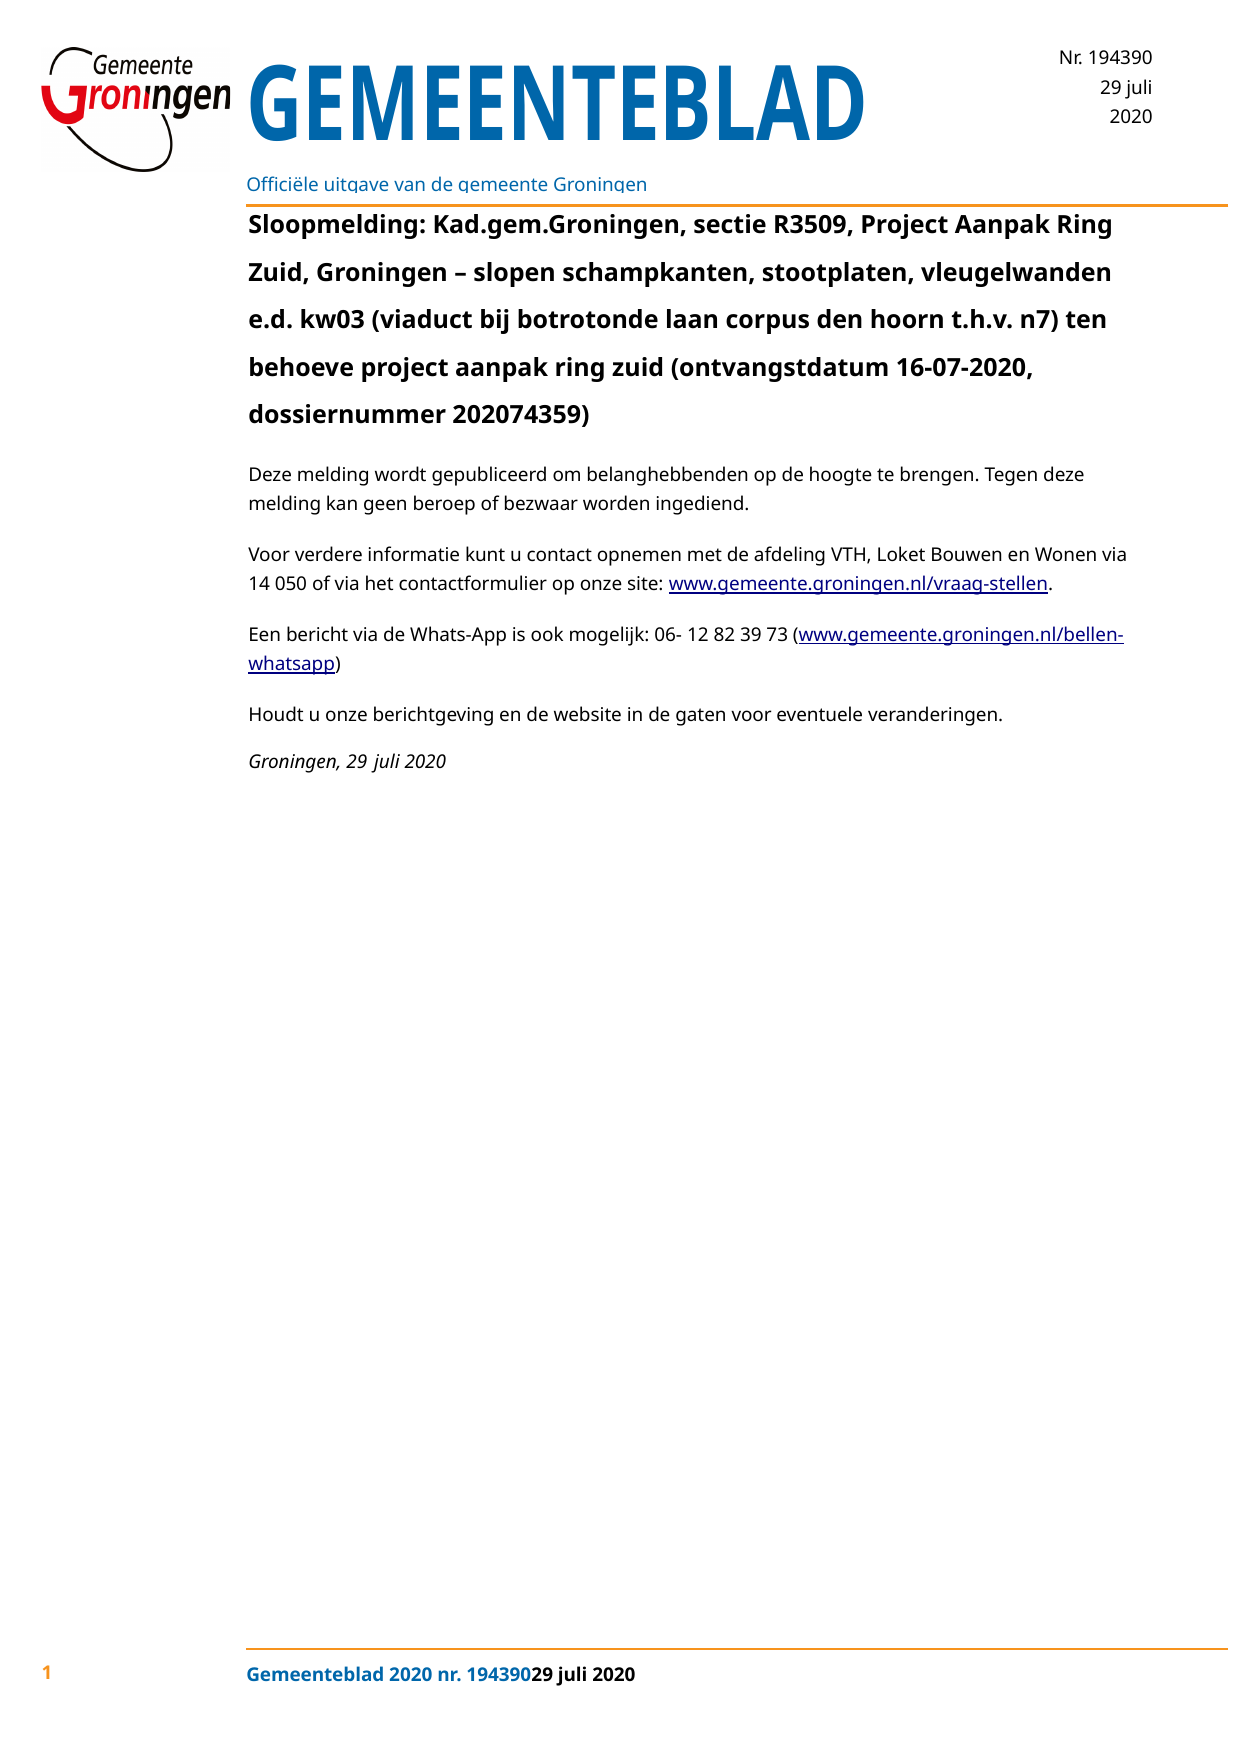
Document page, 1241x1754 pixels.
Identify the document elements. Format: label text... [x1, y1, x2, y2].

text Een bericht via de Whats-App is ook mogelijk: 06- 12 82 39 73 (www.gemeente.groningen.nl/bellen-whatsapp) [248, 621, 1152, 676]
text Groningen, 29 juli 2020 [248, 748, 1152, 774]
picture [41, 47, 231, 172]
text Deze melding wordt gepubliceerd om belanghebbenden op de hoogte te brengen. Tegen deze melding kan geen beroep of bezwaar worden ingediend. [248, 461, 1152, 516]
text Houdt u onze berichtgeving en de website in de gaten voor eventuele veranderingen. [248, 701, 1152, 726]
text Sloopmelding: Kad.gem.Groningen, sectie R3509, Project Aanpak Ring Zuid, Groningen – slopen schampkanten, stootplaten, vleugelwanden e.d. kw03 (viaduct bij botrotonde laan corpus den hoorn t.h.v. n7) ten behoeve project aanpak ring zuid (ontvangstdatum 16-07-2020, dossiernummer 202074359) [248, 207, 1152, 431]
text Voor verdere informatie kunt u contact opnemen met de afdeling VTH, Loket Bouwen en Wonen via 14 050 of via het contactformulier op onze site: www.gemeente.groningen.nl/vraag-stellen. [248, 541, 1152, 596]
